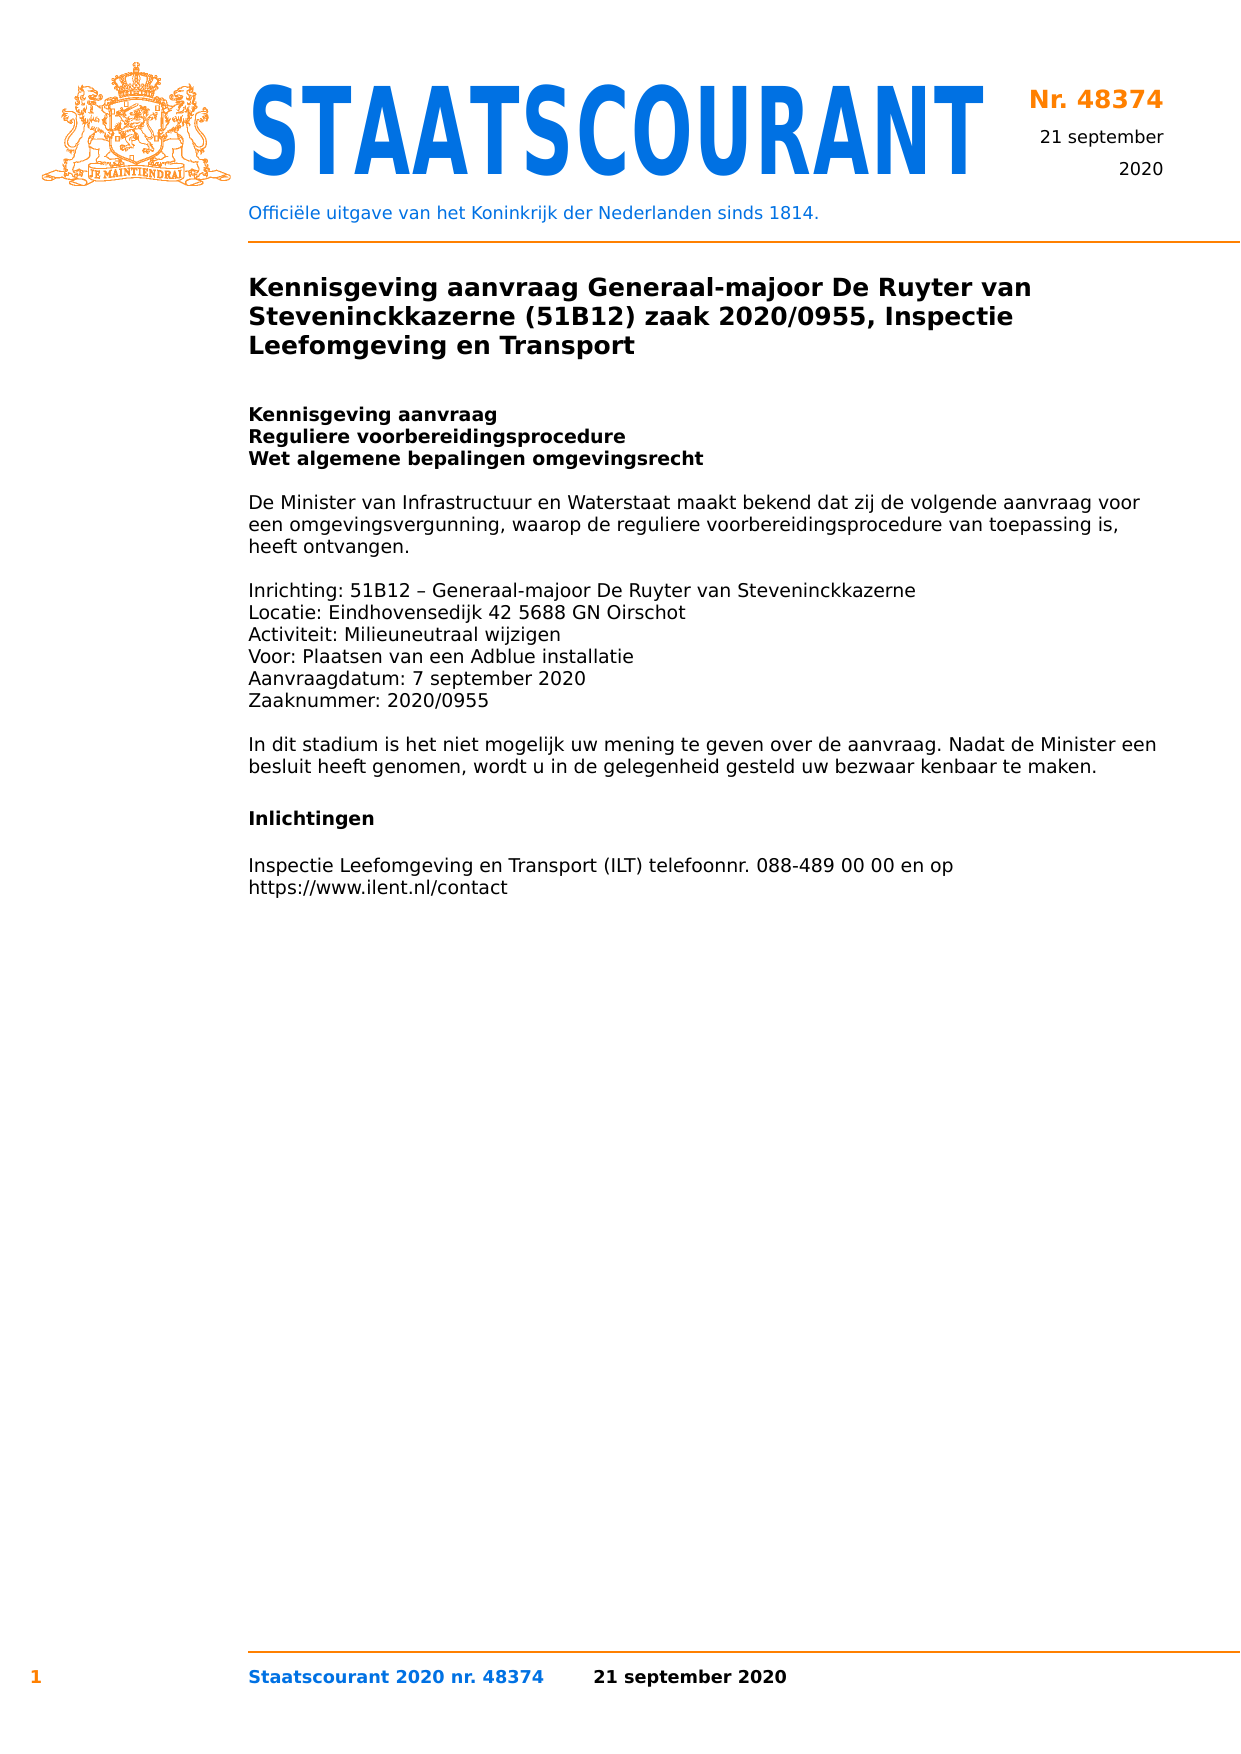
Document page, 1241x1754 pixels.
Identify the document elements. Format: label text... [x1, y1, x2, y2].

text Wet algemene bepalingen omgevingsrecht [248, 448, 1163, 470]
text Aanvraagdatum: 7 september 2020 [248, 668, 1163, 690]
text Zaaknummer: 2020/0955 [248, 690, 1163, 712]
text In dit stadium is het niet mogelijk uw mening te geven over de aanvraag. Nadat de Minister een besluit heeft genomen, wordt u in de gelegenheid gesteld uw bezwaar kenbaar te maken. [248, 734, 1163, 778]
table_header STAATSCOURANT [248, 62, 998, 203]
text Activiteit: Milieuneutraal wijzigen [248, 624, 1163, 646]
text Reguliere voorbereidingsprocedure [248, 426, 1163, 448]
text Locatie: Eindhovensedijk 42 5688 GN Oirschot [248, 602, 1163, 624]
text Inrichting: 51B12 – Generaal-majoor De Ruyter van Steveninckkazerne [248, 580, 1163, 602]
subtitle Inlichtingen [248, 808, 1163, 829]
table_header Nr. 48374 [998, 62, 1240, 121]
text Kennisgeving aanvraag [248, 404, 1163, 426]
table_header [25, 62, 248, 241]
text Inspectie Leefomgeving en Transport (ILT) telefoonnr. 088-489 00 00 en op https://www.ilent.nl/contact [248, 854, 1163, 898]
text Voor: Plaatsen van een Adblue installatie [248, 646, 1163, 668]
text De Minister van Infrastructuur en Waterstaat maakt bekend dat zij de volgende aanvraag voor een omgevingsvergunning, waarop de reguliere voorbereidingsprocedure van toepassing is, heeft ontvangen. [248, 492, 1163, 558]
table_cell 21 september [998, 121, 1240, 153]
table_cell 2020 [998, 153, 1240, 203]
picture [41, 62, 231, 186]
subtitle Kennisgeving aanvraag Generaal-majoor De Ruyter van Steveninckkazerne (51B12) zaak 2020/0955, Inspectie Leefomgeving en Transport [248, 273, 1163, 361]
table_cell Officiële uitgave van het Koninkrijk der Nederlanden sinds 1814. [248, 203, 1240, 241]
